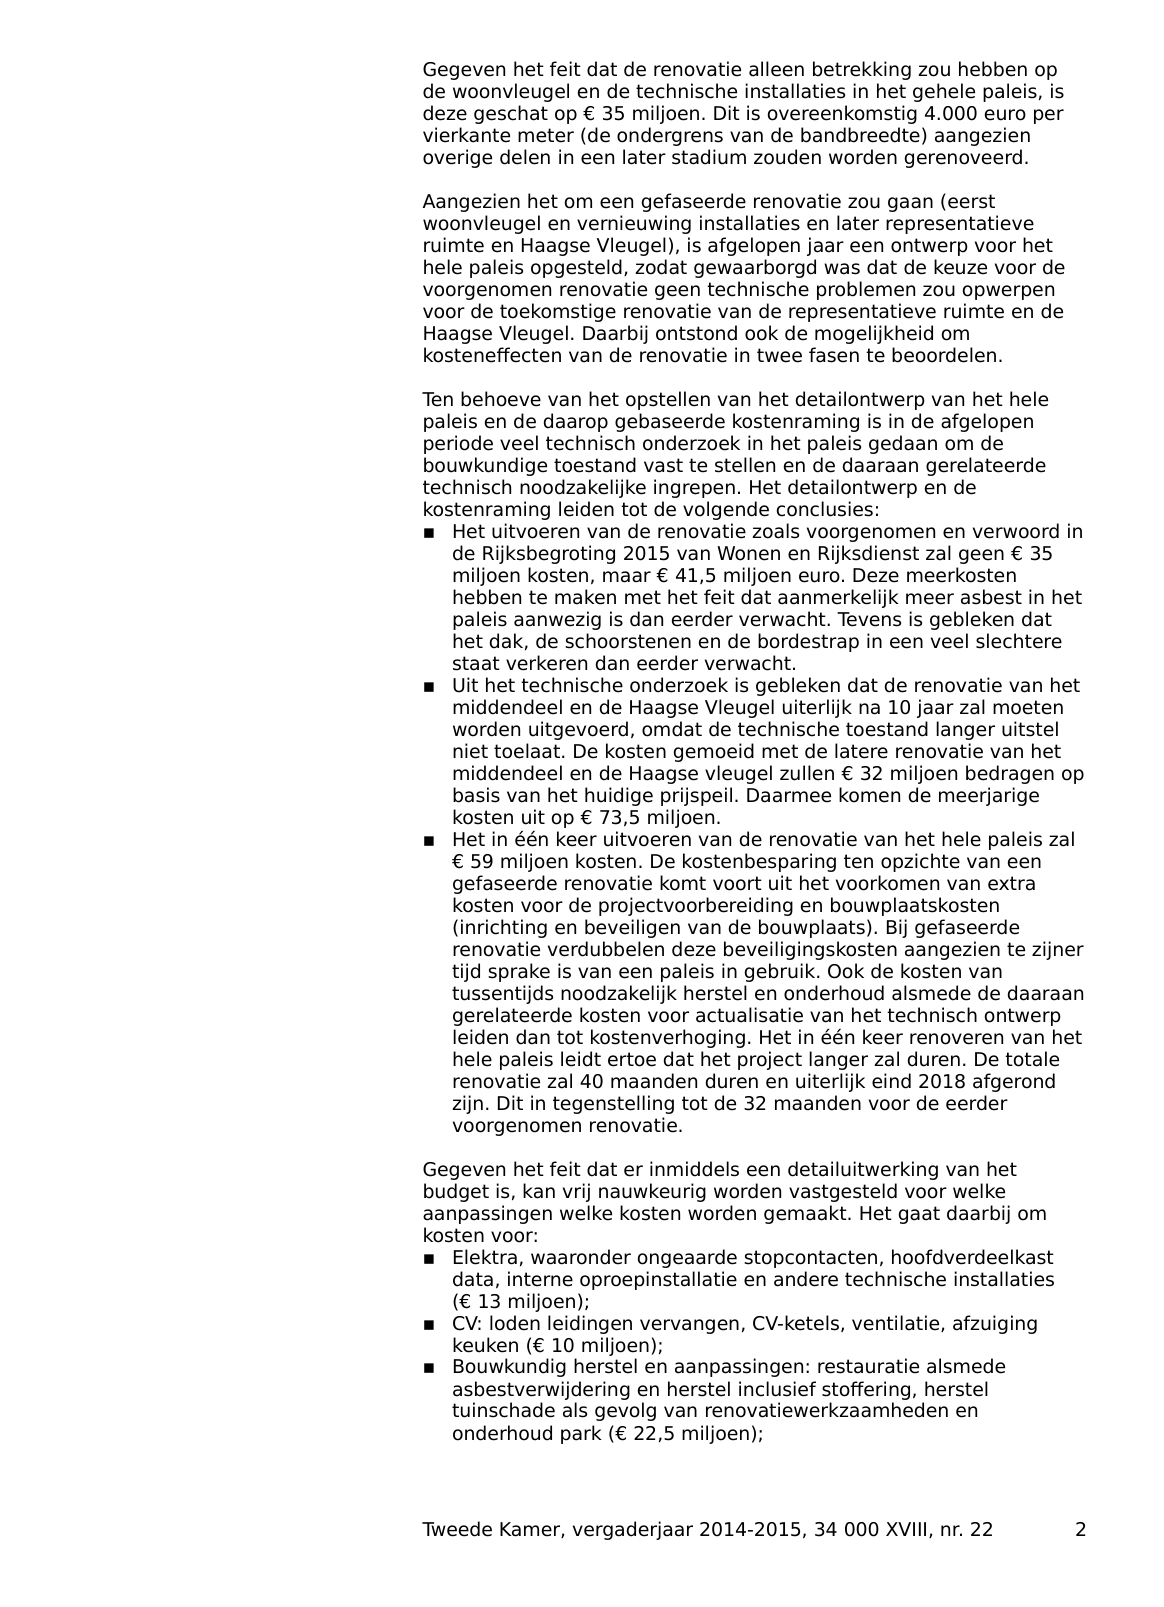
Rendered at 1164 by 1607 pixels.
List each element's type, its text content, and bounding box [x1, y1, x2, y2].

text ▪ Het uitvoeren van de renovatie zoals voorgenomen en verwoord in de Rijksbegroting 2015 van Wonen en Rijksdienst zal geen € 35 miljoen kosten, maar € 41,5 miljoen euro. Deze meerkosten hebben te maken met het feit dat aanmerkelijk meer asbest in het paleis aanwezig is dan eerder verwacht. Tevens is gebleken dat het dak, de schoorstenen en de bordestrap in een veel slechtere staat verkeren dan eerder verwacht. [422, 521, 1087, 675]
text ▪ Elektra, waaronder ongeaarde stopcontacten, hoofdverdeelkast data, interne oproepinstallatie en andere technische installaties (€ 13 miljoen); [422, 1247, 1087, 1312]
text Aangezien het om een gefaseerde renovatie zou gaan (eerst woonvleugel en vernieuwing installaties en later representatieve ruimte en Haagse Vleugel), is afgelopen jaar een ontwerp voor het hele paleis opgesteld, zodat gewaarborgd was dat de keuze voor de voorgenomen renovatie geen technische problemen zou opwerpen voor de toekomstige renovatie van de representatieve ruimte en de Haagse Vleugel. Daarbij ontstond ook de mogelijkheid om kosteneffecten van de renovatie in twee fasen te beoordelen. [422, 191, 1087, 367]
text Ten behoeve van het opstellen van het detailontwerp van het hele paleis en de daarop gebaseerde kostenraming is in de afgelopen periode veel technisch onderzoek in het paleis gedaan om de bouwkundige toestand vast te stellen en de daaraan gerelateerde technisch noodzakelijke ingrepen. Het detailontwerp en de kostenraming leiden tot de volgende conclusies: [422, 389, 1087, 521]
text Gegeven het feit dat er inmiddels een detailuitwerking van het budget is, kan vrij nauwkeurig worden vastgesteld voor welke aanpassingen welke kosten worden gemaakt. Het gaat daarbij om kosten voor: [422, 1159, 1087, 1247]
text Gegeven het feit dat de renovatie alleen betrekking zou hebben op de woonvleugel en de technische installaties in het gehele paleis, is deze geschat op € 35 miljoen. Dit is overeenkomstig 4.000 euro per vierkante meter (de ondergrens van de bandbreedte) aangezien overige delen in een later stadium zouden worden gerenoveerd. [422, 59, 1087, 169]
text ▪ Bouwkundig herstel en aanpassingen: restauratie alsmede asbestverwijdering en herstel inclusief stoffering, herstel tuinschade als gevolg van renovatiewerkzaamheden en onderhoud park (€ 22,5 miljoen); [422, 1356, 1087, 1444]
text ▪ Uit het technische onderzoek is gebleken dat de renovatie van het middendeel en de Haagse Vleugel uiterlijk na 10 jaar zal moeten worden uitgevoerd, omdat de technische toestand langer uitstel niet toelaat. De kosten gemoeid met de latere renovatie van het middendeel en de Haagse vleugel zullen € 32 miljoen bedragen op basis van het huidige prijspeil. Daarmee komen de meerjarige kosten uit op € 73,5 miljoen. [422, 675, 1087, 829]
text ▪ CV: loden leidingen vervangen, CV-ketels, ventilatie, afzuiging keuken (€ 10 miljoen); [422, 1312, 1087, 1356]
text ▪ Het in één keer uitvoeren van de renovatie van het hele paleis zal € 59 miljoen kosten. De kostenbesparing ten opzichte van een gefaseerde renovatie komt voort uit het voorkomen van extra kosten voor de projectvoorbereiding en bouwplaatskosten (inrichting en beveiligen van de bouwplaats). Bij gefaseerde renovatie verdubbelen deze beveiligingskosten aangezien te zijner tijd sprake is van een paleis in gebruik. Ook de kosten van tussentijds noodzakelijk herstel en onderhoud alsmede de daaraan gerelateerde kosten voor actualisatie van het technisch ontwerp leiden dan tot kostenverhoging. Het in één keer renoveren van het hele paleis leidt ertoe dat het project langer zal duren. De totale renovatie zal 40 maanden duren en uiterlijk eind 2018 afgerond zijn. Dit in tegenstelling tot de 32 maanden voor de eerder voorgenomen renovatie. [422, 829, 1087, 1136]
